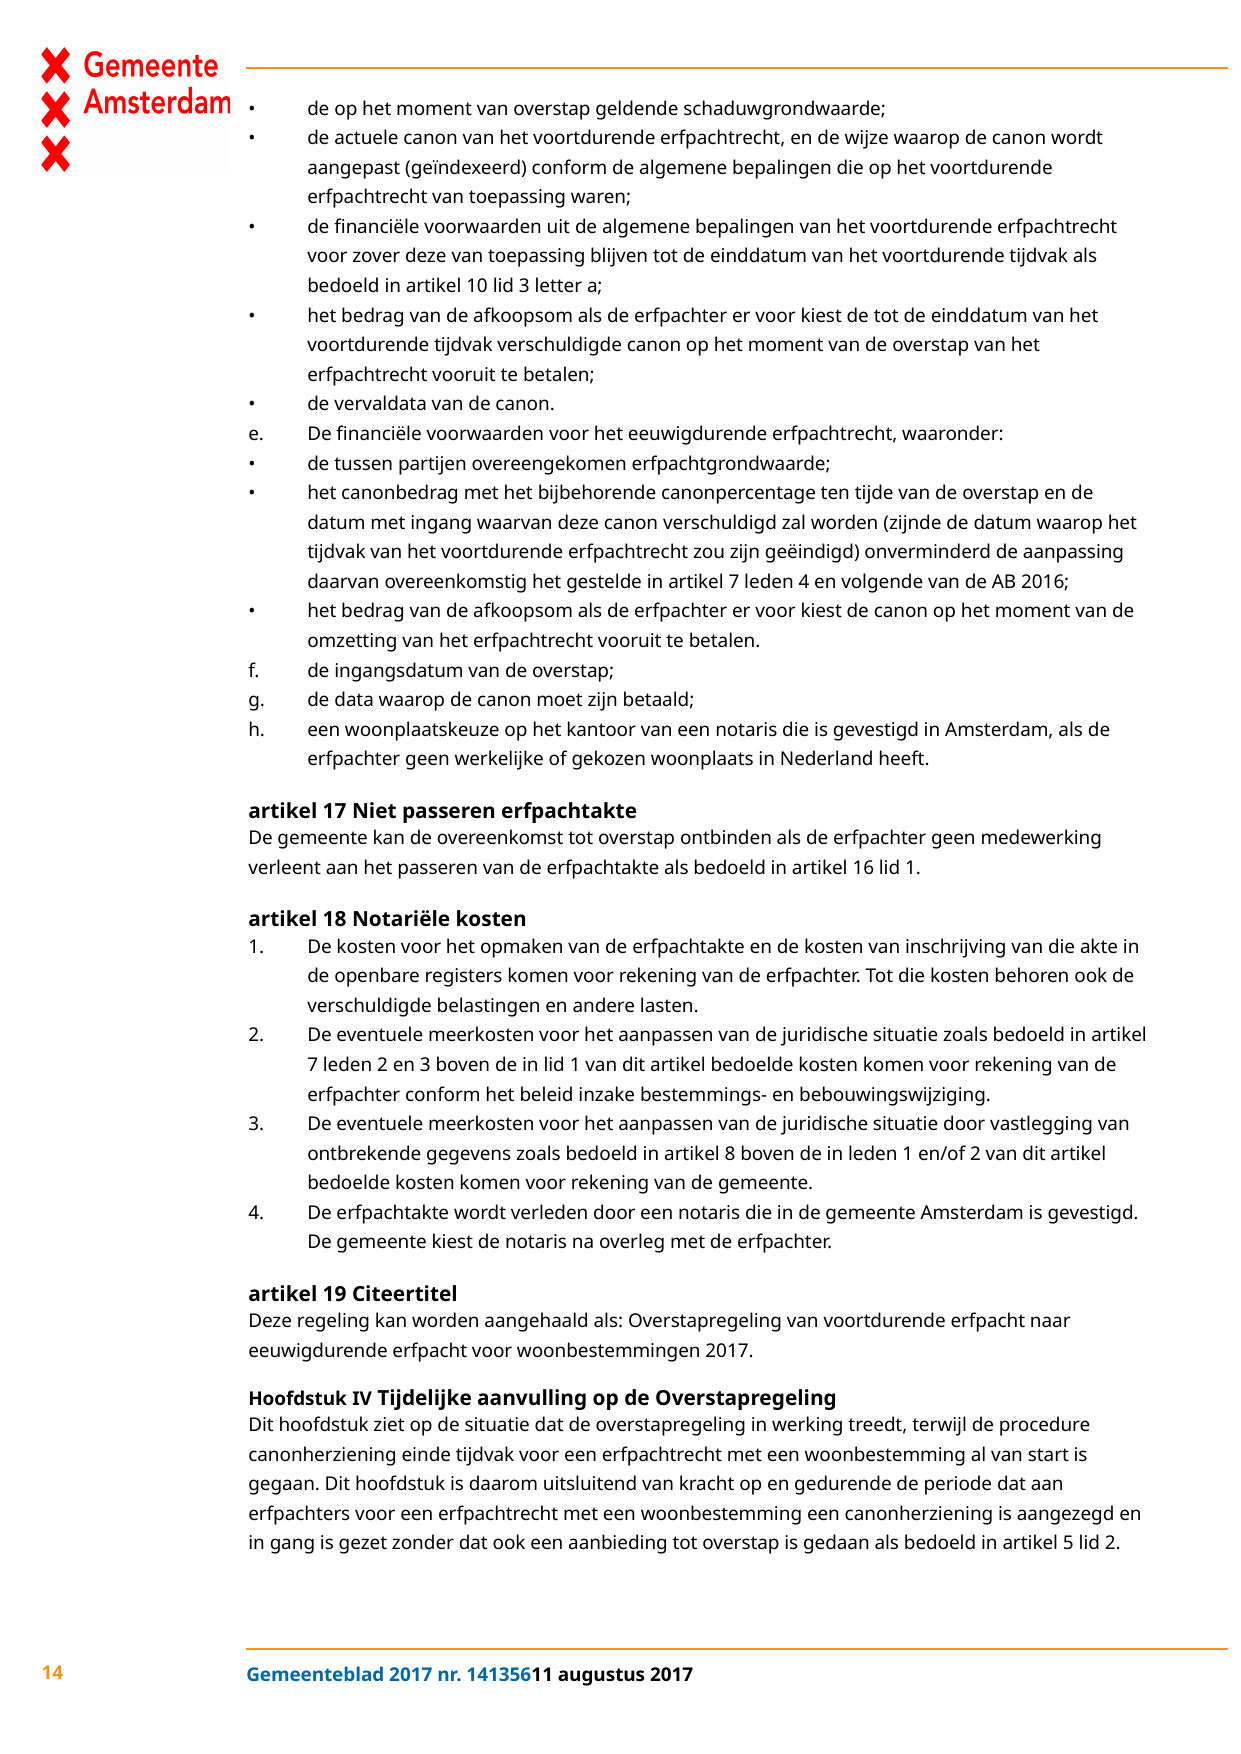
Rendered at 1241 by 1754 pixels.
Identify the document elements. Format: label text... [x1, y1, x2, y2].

list de op het moment van overstap geldende schaduwgrondwaarde; [248, 95, 1152, 121]
text Deze regeling kan worden aangehaald als: Overstapregeling van voortdurende erfpacht naar eeuwigdurende erfpacht voor woonbestemmingen 2017. [248, 1308, 1152, 1363]
list het bedrag van de afkoopsom als de erfpachter er voor kiest de tot de einddatum van het voortdurende tijdvak verschuldigde canon op het moment van de overstap van het erfpachtrecht vooruit te betalen; [248, 302, 1152, 387]
list een woonplaatskeuze op het kantoor van een notaris die is gevestigd in Amsterdam, als de erfpachter geen werkelijke of gekozen woonplaats in Nederland heeft. [248, 716, 1152, 771]
list De erfpachtakte wordt verleden door een notaris die in de gemeente Amsterdam is gevestigd. De gemeente kiest de notaris na overleg met de erfpachter. [248, 1199, 1152, 1254]
list het canonbedrag met het bijbehorende canonpercentage ten tijde van de overstap en de datum met ingang waarvan deze canon verschuldigd zal worden (zijnde de datum waarop het tijdvak van het voortdurende erfpachtrecht zou zijn geëindigd) onverminderd de aanpassing daarvan overeenkomstig het gestelde in artikel 7 leden 4 en volgende van de AB 2016; [248, 479, 1152, 594]
list De eventuele meerkosten voor het aanpassen van de juridische situatie door vastlegging van ontbrekende gegevens zoals bedoeld in artikel 8 boven de in leden 1 en/of 2 van dit artikel bedoelde kosten komen voor rekening van de gemeente. [248, 1110, 1152, 1195]
text Hoofdstuk IV Tijdelijke aanvulling op de Overstapregeling [248, 1383, 1152, 1411]
text Dit hoofdstuk ziet op de situatie dat de overstapregeling in werking treedt, terwijl de procedure canonherziening einde tijdvak voor een erfpachtrecht met een woonbestemming al van start is gegaan. Dit hoofdstuk is daarom uitsluitend van kracht op en gedurende de periode dat aan erfpachters voor een erfpachtrecht met een woonbestemming een canonherziening is aangezegd en in gang is gezet zonder dat ook een aanbieding tot overstap is gedaan als bedoeld in artikel 5 lid 2. [248, 1411, 1152, 1555]
list de tussen partijen overeengekomen erfpachtgrondwaarde; [248, 450, 1152, 476]
list De eventuele meerkosten voor het aanpassen van de juridische situatie zoals bedoeld in artikel 7 leden 2 en 3 boven de in lid 1 van dit artikel bedoelde kosten komen voor rekening van de erfpachter conform het beleid inzake bestemmings- en bebouwingswijziging. [248, 1022, 1152, 1107]
list De kosten voor het opmaken van de erfpachtakte en de kosten van inschrijving van die akte in de openbare registers komen voor rekening van de erfpachter. Tot die kosten behoren ook de verschuldigde belastingen en andere lasten. [248, 933, 1152, 1018]
text artikel 17 Niet passeren erfpachtakte [248, 796, 1152, 824]
list de ingangsdatum van de overstap; [248, 657, 1152, 683]
text verleent aan het passeren van de erfpachtakte als bedoeld in artikel 16 lid 1. [248, 854, 1152, 880]
list de financiële voorwaarden uit de algemene bepalingen van het voortdurende erfpachtrecht voor zover deze van toepassing blijven tot de einddatum van het voortdurende tijdvak als bedoeld in artikel 10 lid 3 letter a; [248, 213, 1152, 298]
text De gemeente kan de overeenkomst tot overstap ontbinden als de erfpachter geen medewerking [248, 824, 1152, 850]
text artikel 18 Notariële kosten [248, 904, 1152, 933]
list de vervaldata van de canon. [248, 391, 1152, 416]
list de actuele canon van het voortdurende erfpachtrecht, en de wijze waarop de canon wordt aangepast (geïndexeerd) conform de algemene bepalingen die op het voortdurende erfpachtrecht van toepassing waren; [248, 124, 1152, 209]
picture [41, 47, 231, 172]
list de data waarop de canon moet zijn betaald; [248, 686, 1152, 712]
list De financiële voorwaarden voor het eeuwigdurende erfpachtrecht, waaronder: [248, 420, 1152, 446]
list het bedrag van de afkoopsom als de erfpachter er voor kiest de canon op het moment van de omzetting van het erfpachtrecht vooruit te betalen. [248, 598, 1152, 653]
text artikel 19 Citeertitel [248, 1279, 1152, 1308]
